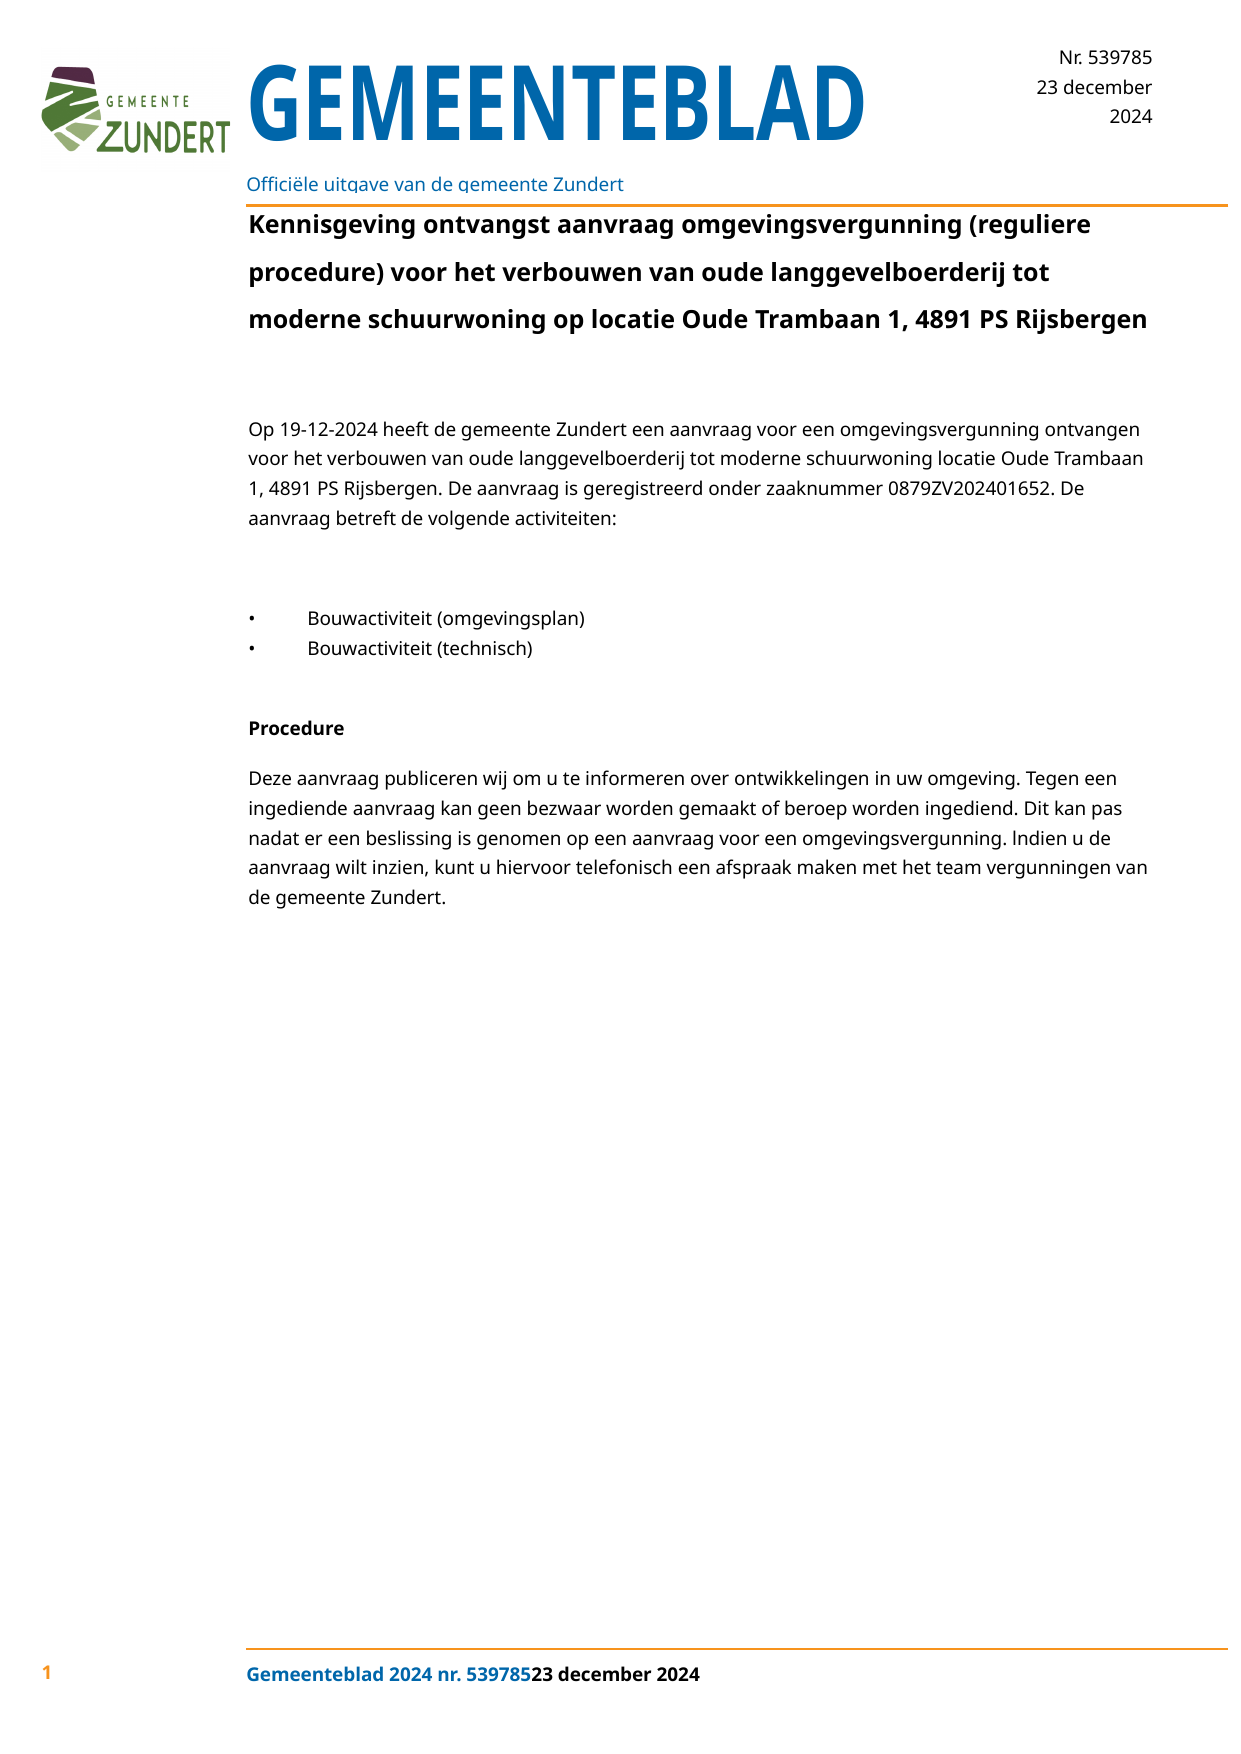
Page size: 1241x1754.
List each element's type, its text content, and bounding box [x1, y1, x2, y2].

text Kennisgeving ontvangst aanvraag omgevingsvergunning (reguliere procedure) voor het verbouwen van oude langgevelboerderij tot moderne schuurwoning op locatie Oude Trambaan 1, 4891 PS Rijsbergen [248, 207, 1152, 336]
text Deze aanvraag publiceren wij om u te informeren over ontwikkelingen in uw omgeving. Tegen een ingediende aanvraag kan geen bezwaar worden gemaakt of beroep worden ingediend. Dit kan pas nadat er een beslissing is genomen op een aanvraag voor een omgevingsvergunning. lndien u de aanvraag wilt inzien, kunt u hiervoor telefonisch een afspraak maken met het team vergunningen van de gemeente Zundert. [248, 766, 1152, 909]
list Bouwactiviteit (omgevingsplan) [248, 606, 1152, 631]
picture [41, 47, 231, 172]
text Op 19-12-2024 heeft de gemeente Zundert een aanvraag voor een omgevingsvergunning ontvangen voor het verbouwen van oude langgevelboerderij tot moderne schuurwoning locatie Oude Trambaan 1, 4891 PS Rijsbergen. De aanvraag is geregistreerd onder zaaknummer 0879ZV202401652. De aanvraag betreft de volgende activiteiten: [248, 416, 1152, 530]
text Procedure [248, 715, 1152, 741]
list Bouwactiviteit (technisch) [248, 635, 1152, 661]
